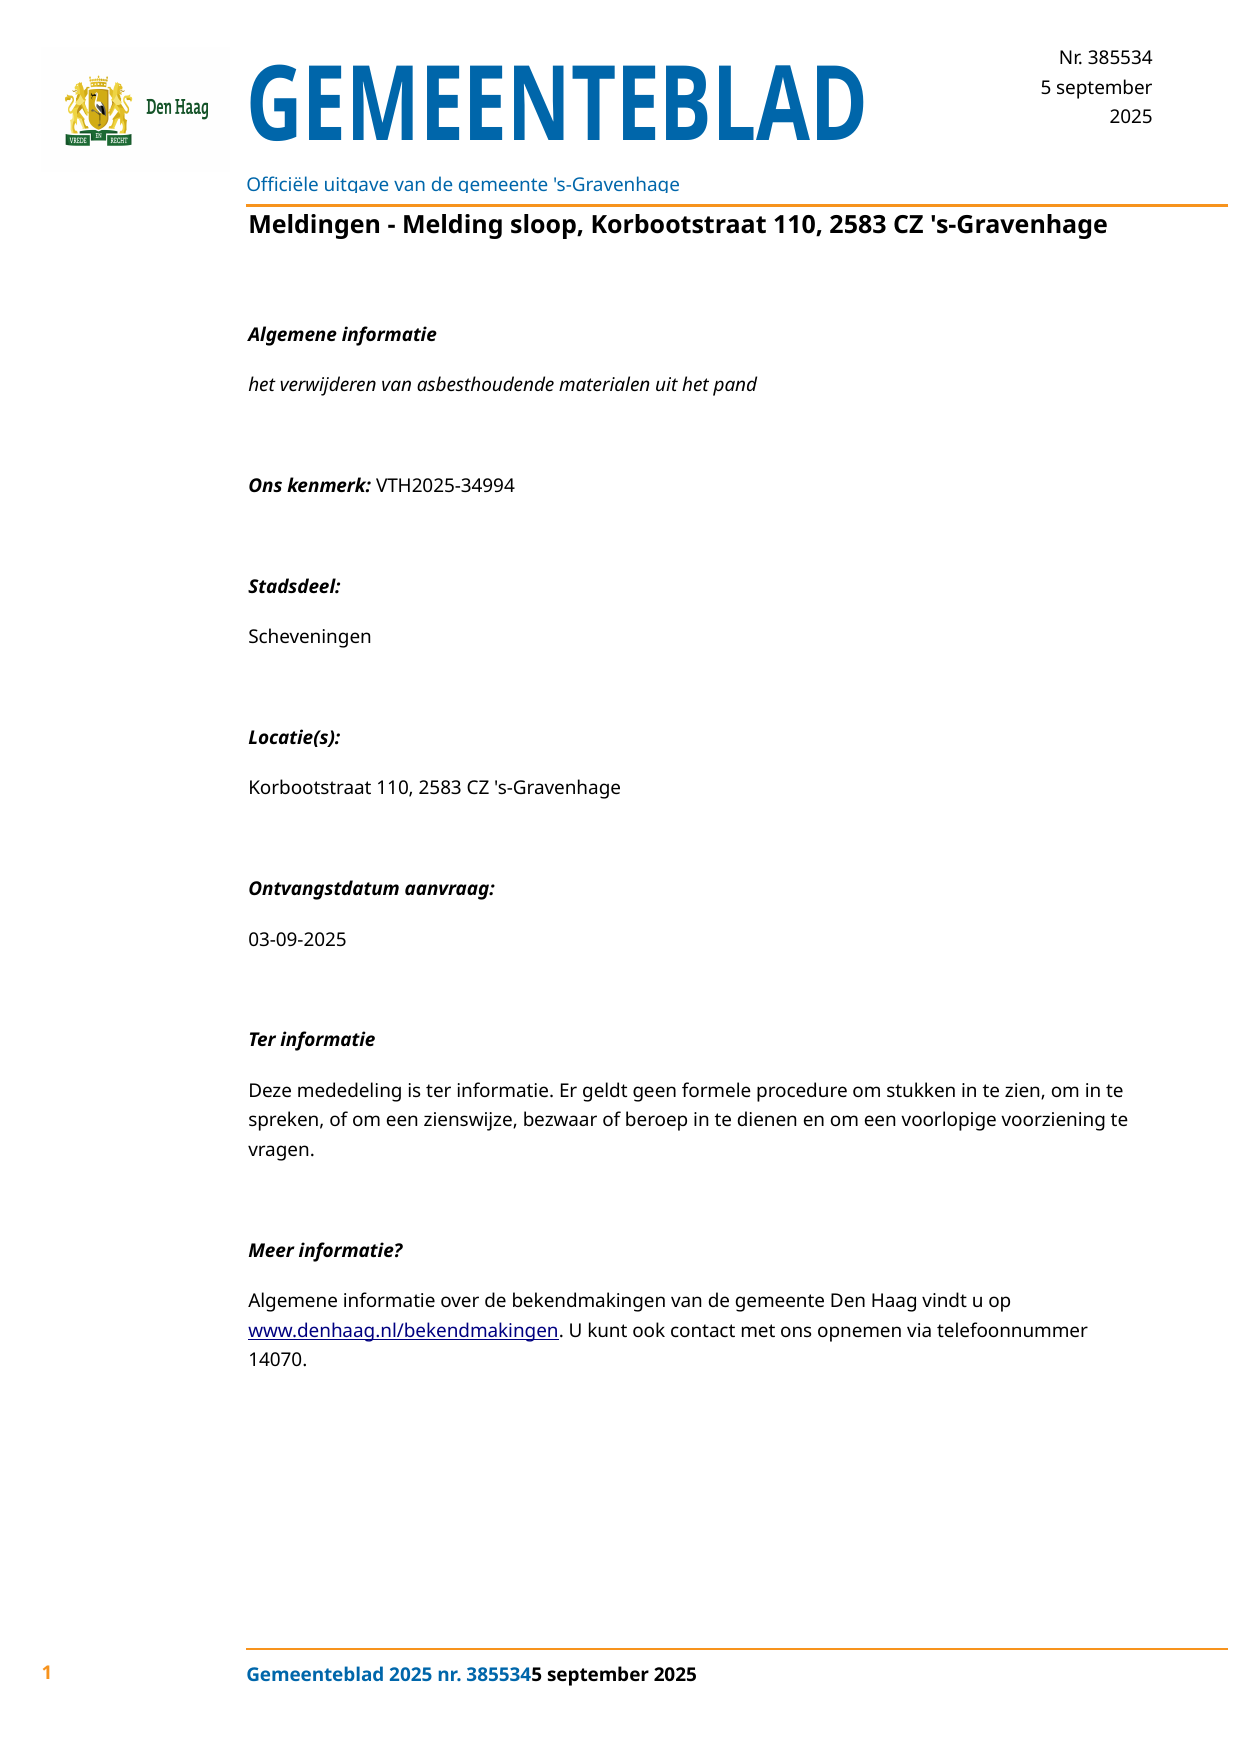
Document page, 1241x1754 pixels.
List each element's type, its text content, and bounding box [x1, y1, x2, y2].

text Algemene informatie over de bekendmakingen van de gemeente Den Haag vindt u op www.denhaag.nl/bekendmakingen. U kunt ook contact met ons opnemen via telefoonnummer 14070. [248, 1287, 1152, 1372]
text Ontvangstdatum aanvraag: [248, 875, 1152, 901]
text Deze mededeling is ter informatie. Er geldt geen formele procedure om stukken in te zien, om in te spreken, of om een zienswijze, bezwaar of beroep in te dienen en om een voorlopige voorziening te vragen. [248, 1077, 1152, 1162]
text Stadsdeel: [248, 573, 1152, 598]
text Ons kenmerk: VTH2025-34994 [248, 472, 1152, 498]
text Meldingen - Melding sloop, Korbootstraat 110, 2583 CZ 's-Gravenhage [248, 207, 1152, 241]
text Ter informatie [248, 1027, 1152, 1052]
text het verwijderen van asbesthoudende materialen uit het pand [248, 371, 1152, 397]
picture [41, 47, 231, 172]
text 03-09-2025 [248, 926, 1152, 951]
text Algemene informatie [248, 321, 1152, 346]
text Korbootstraat 110, 2583 CZ 's-Gravenhage [248, 774, 1152, 800]
text Meer informatie? [248, 1237, 1152, 1263]
text Scheveningen [248, 623, 1152, 649]
text Locatie(s): [248, 724, 1152, 750]
